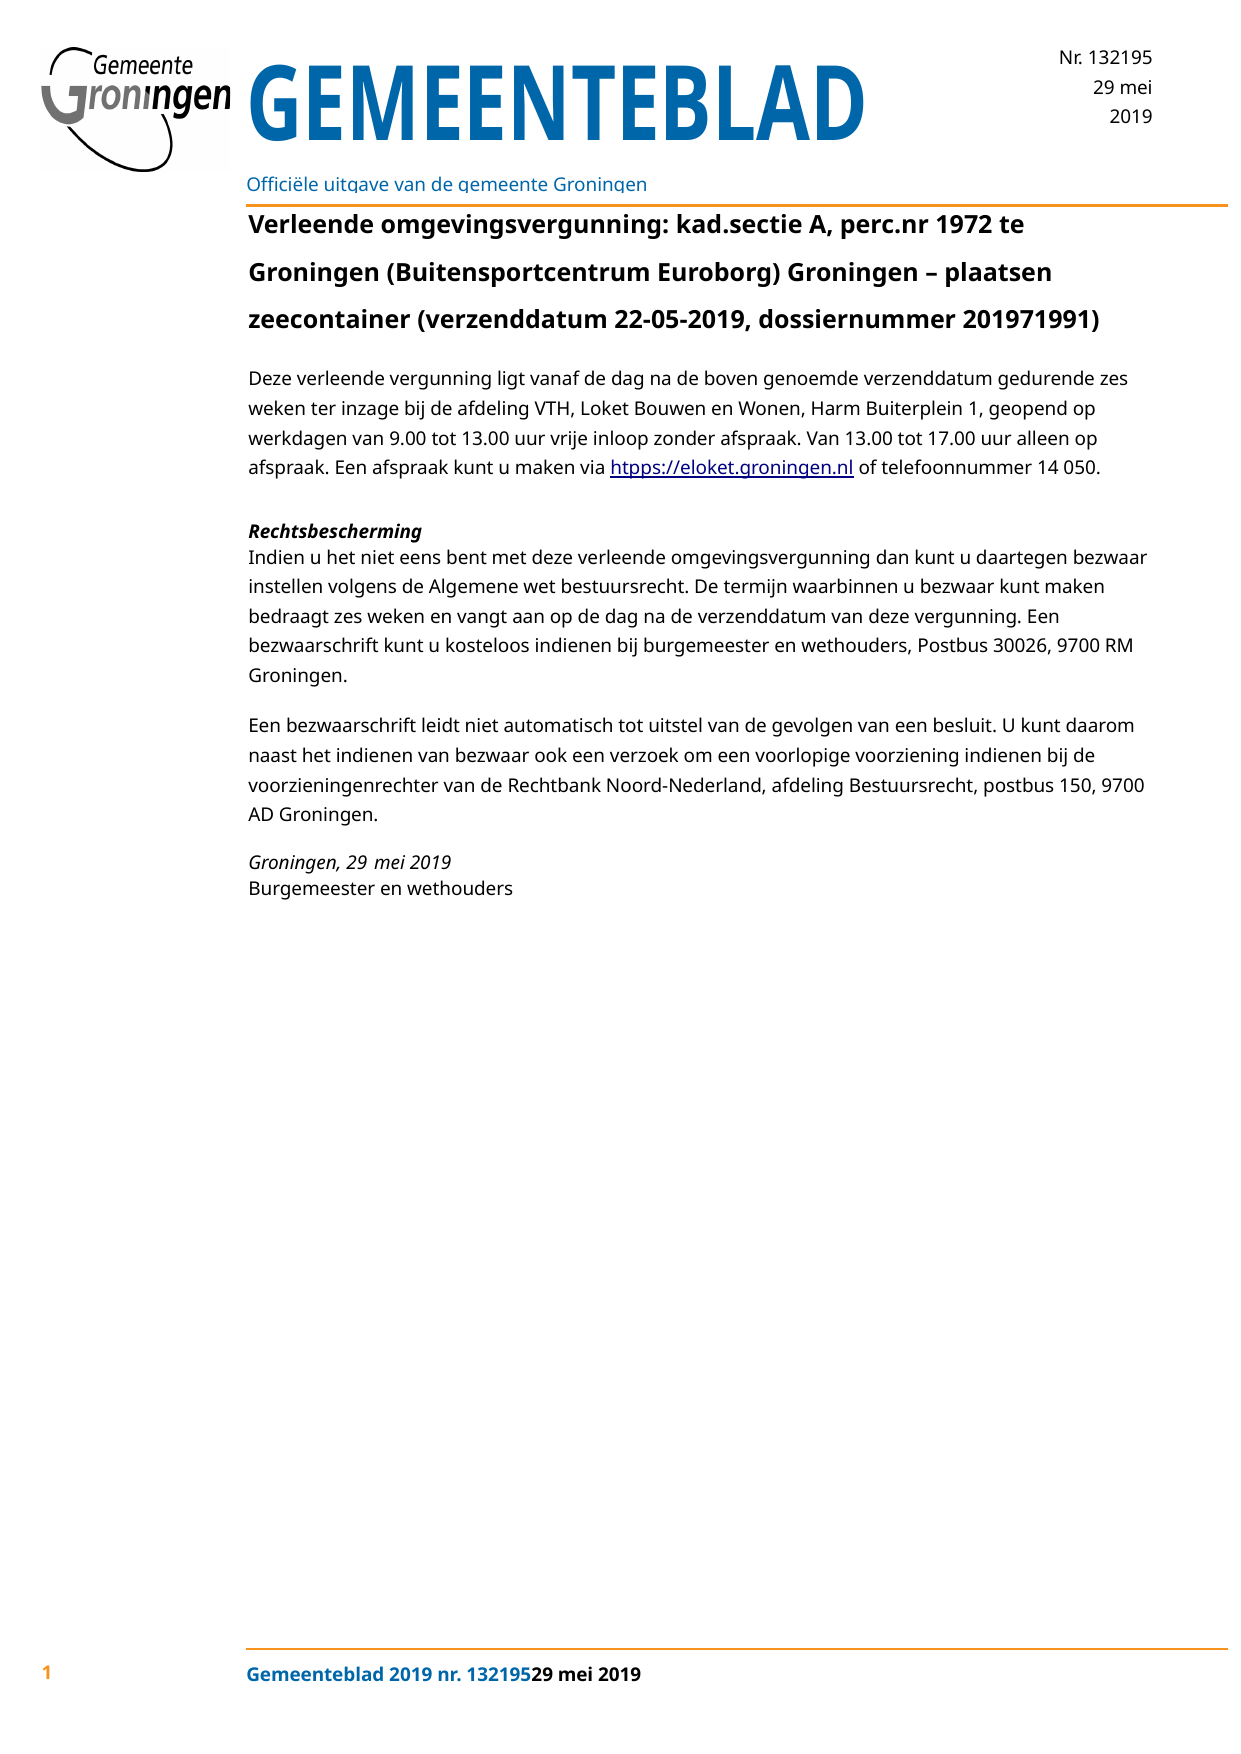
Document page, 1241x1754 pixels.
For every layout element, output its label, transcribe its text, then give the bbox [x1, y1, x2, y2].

text Indien u het niet eens bent met deze verleende omgevingsvergunning dan kunt u daartegen bezwaar instellen volgens de Algemene wet bestuursrecht. De termijn waarbinnen u bezwaar kunt maken bedraagt zes weken en vangt aan op de dag na de verzenddatum van deze vergunning. Een bezwaarschrift kunt u kosteloos indienen bij burgemeester en wethouders, Postbus 30026, 9700 RM Groningen. [248, 544, 1152, 688]
picture [41, 47, 231, 172]
text Deze verleende vergunning ligt vanaf de dag na de boven genoemde verzenddatum gedurende zes weken ter inzage bij de afdeling VTH, Loket Bouwen en Wonen, Harm Buiterplein 1, geopend op werkdagen van 9.00 tot 13.00 uur vrije inloop zonder afspraak. Van 13.00 tot 17.00 uur alleen op afspraak. Een afspraak kunt u maken via htpps://eloket.groningen.nl of telefoonnummer 14 050. [248, 366, 1152, 480]
text Rechtsbescherming [248, 518, 1152, 544]
text Burgemeester en wethouders [248, 875, 1152, 901]
text Een bezwaarschrift leidt niet automatisch tot uitstel van de gevolgen van een besluit. U kunt daarom naast het indienen van bezwaar ook een verzoek om een voorlopige voorziening indienen bij de voorzieningenrechter van de Rechtbank Noord-Nederland, afdeling Bestuursrecht, postbus 150, 9700 AD Groningen. [248, 713, 1152, 827]
text Verleende omgevingsvergunning: kad.sectie A, perc.nr 1972 te Groningen (Buitensportcentrum Euroborg) Groningen – plaatsen zeecontainer (verzenddatum 22-05-2019, dossiernummer 201971991) [248, 207, 1152, 336]
text Groningen, 29 mei 2019 [248, 849, 1152, 875]
